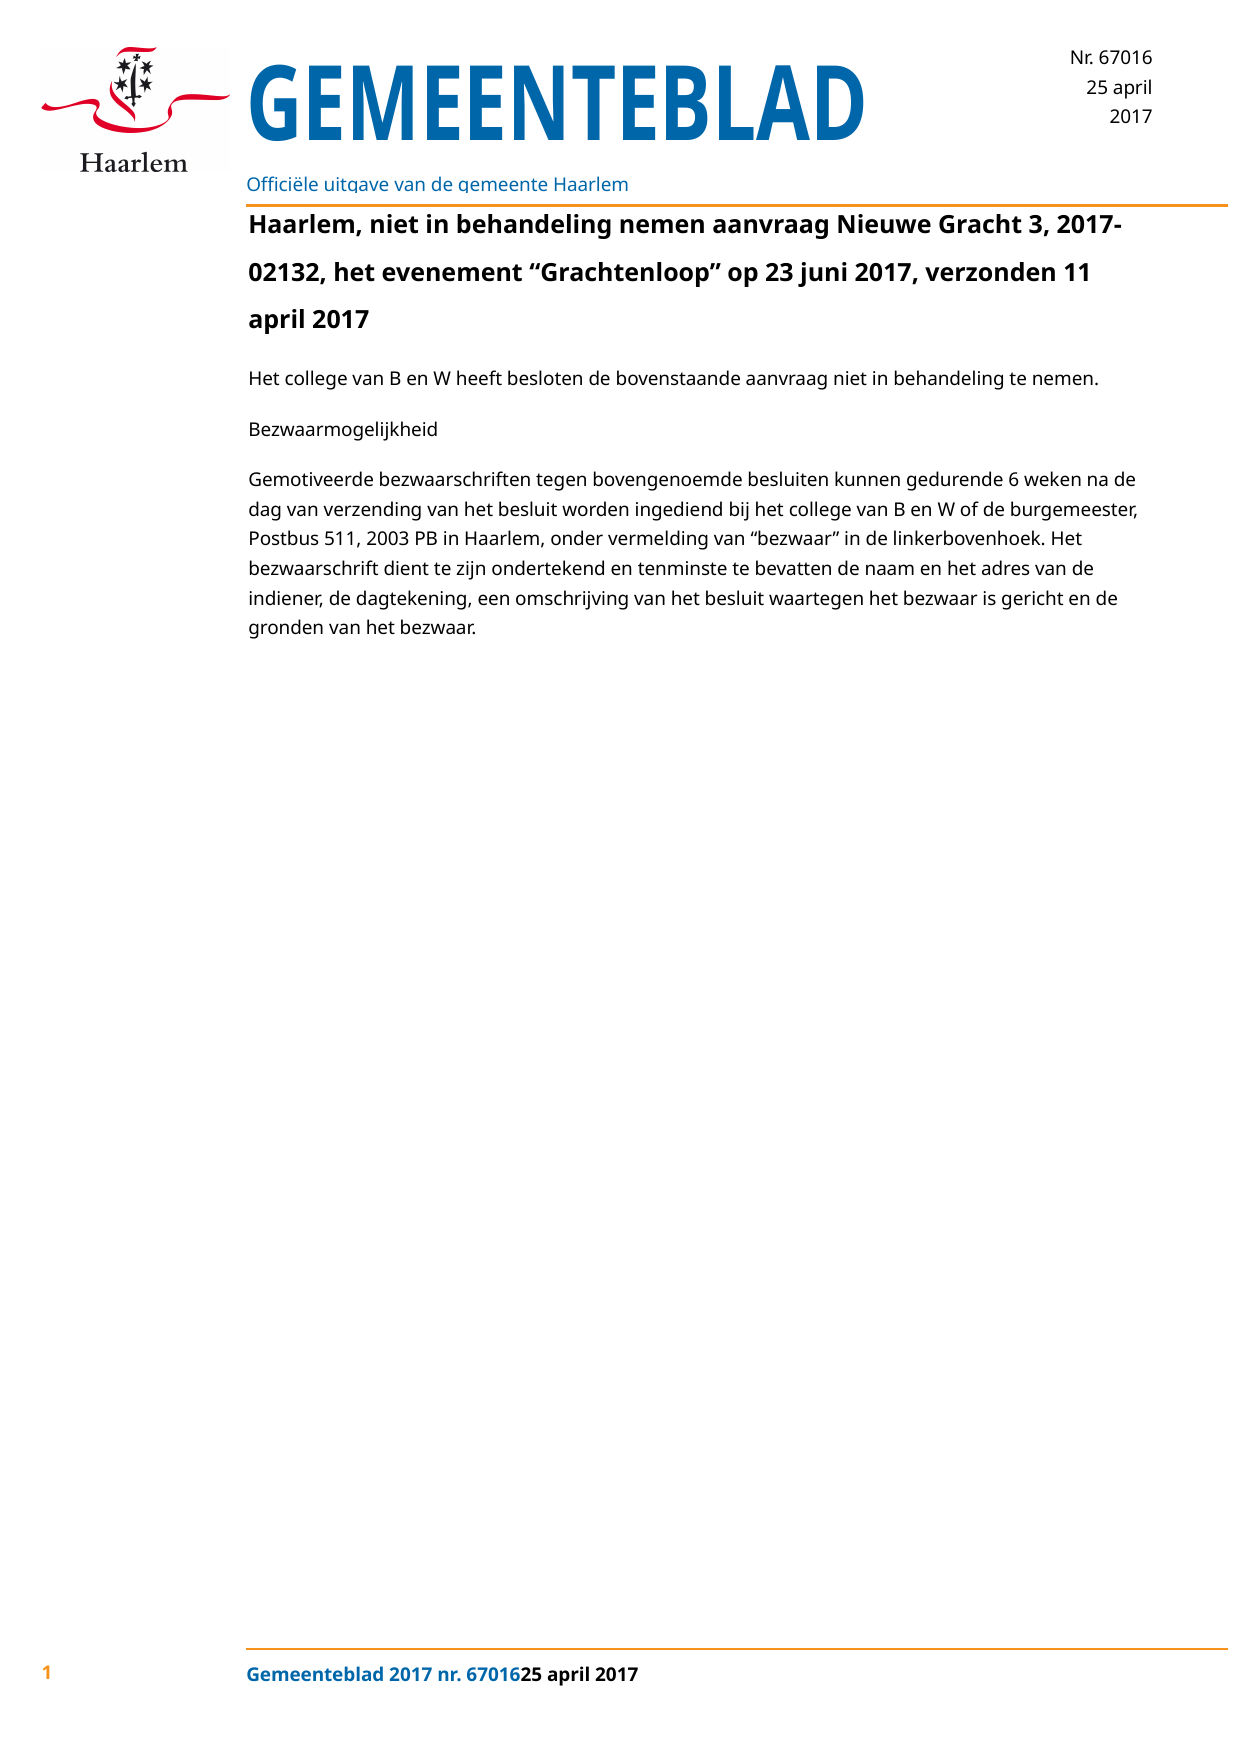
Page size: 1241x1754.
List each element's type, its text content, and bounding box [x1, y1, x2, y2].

text Gemotiveerde bezwaarschriften tegen bovengenoemde besluiten kunnen gedurende 6 weken na de dag van verzending van het besluit worden ingediend bij het college van B en W of de burgemeester, Postbus 511, 2003 PB in Haarlem, onder vermelding van “bezwaar” in de linkerbovenhoek. Het bezwaarschrift dient te zijn ondertekend en tenminste te bevatten de naam en het adres van de indiener, de dagtekening, een omschrijving van het besluit waartegen het bezwaar is gericht en de gronden van het bezwaar. [248, 466, 1152, 640]
text Haarlem, niet in behandeling nemen aanvraag Nieuwe Gracht 3, 2017-02132, het evenement “Grachtenloop” op 23 juni 2017, verzonden 11 april 2017 [248, 207, 1152, 336]
text Het college van B en W heeft besloten de bovenstaande aanvraag niet in behandeling te nemen. [248, 366, 1152, 391]
text Bezwaarmogelijkheid [248, 416, 1152, 442]
picture [41, 47, 231, 172]
